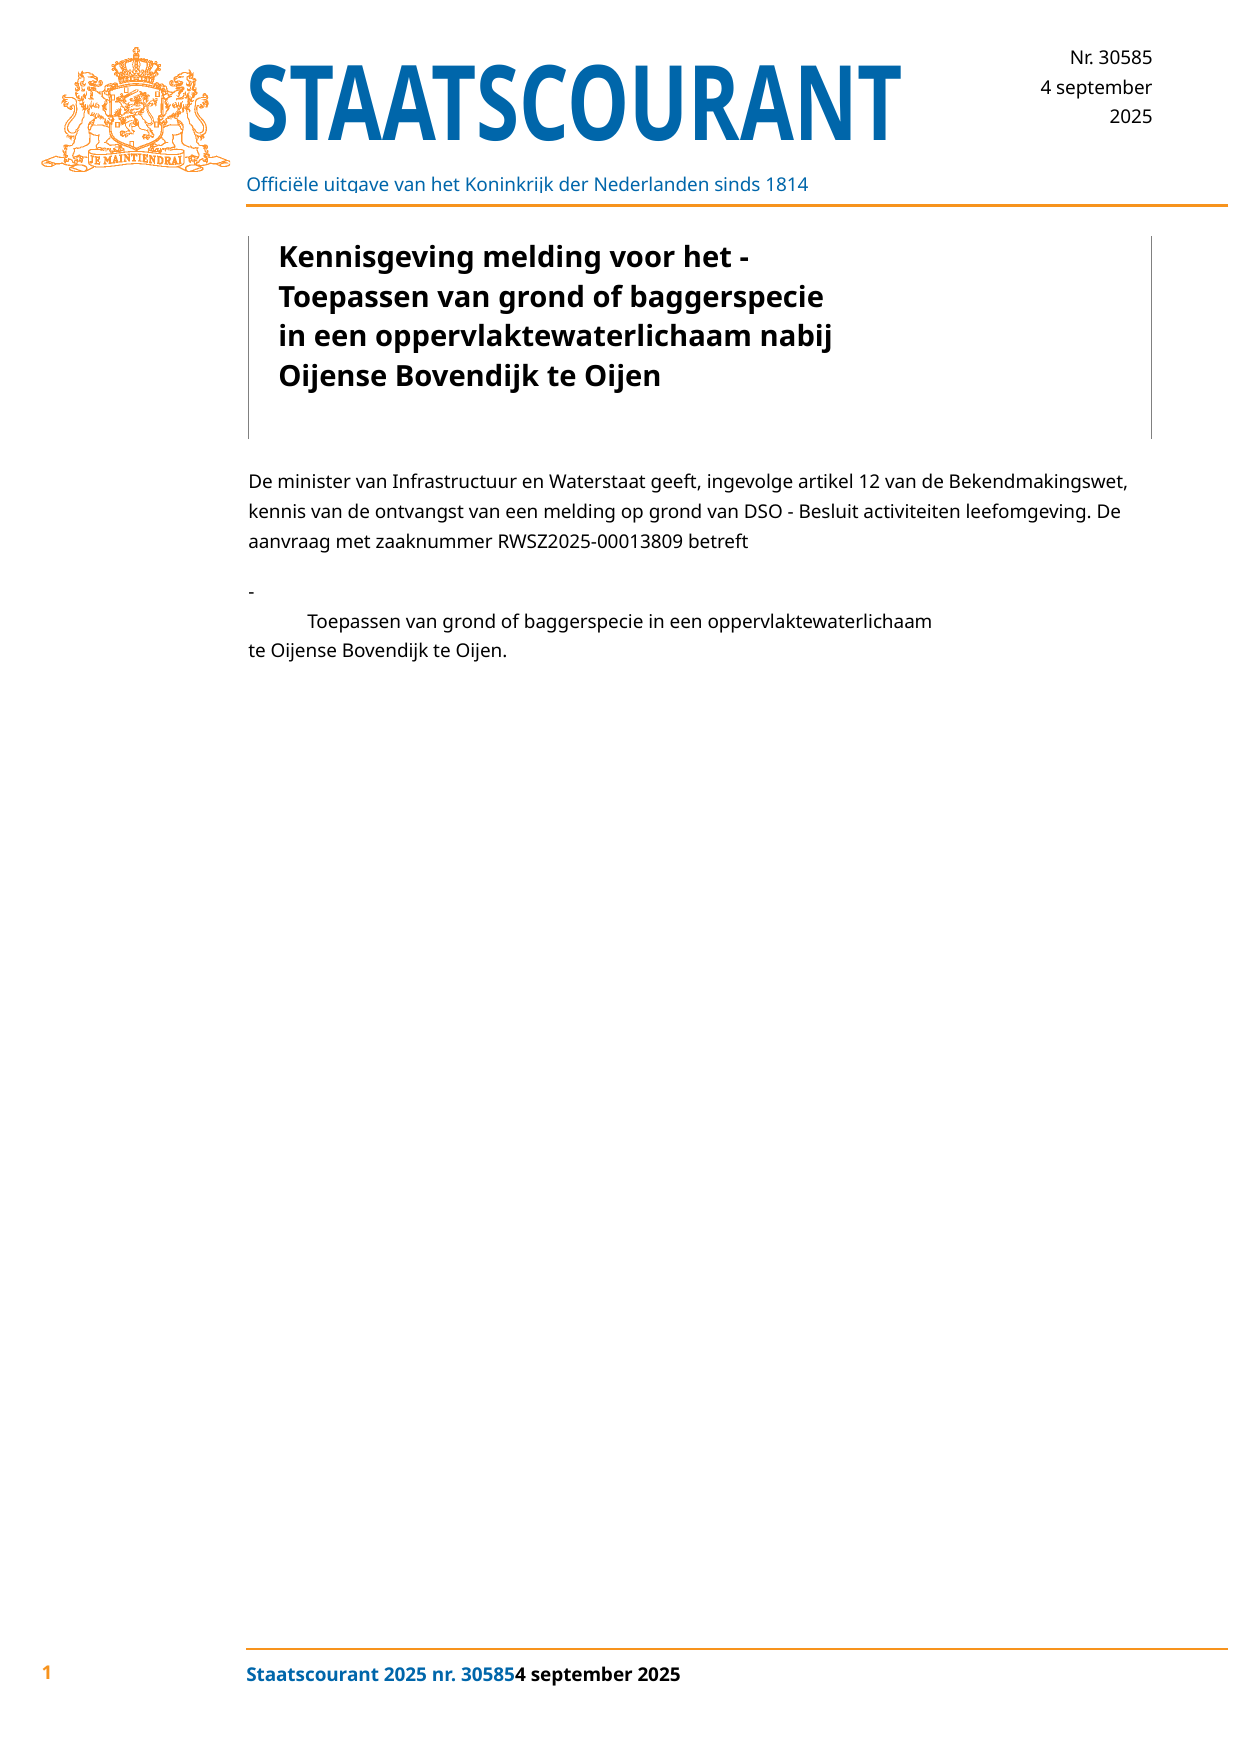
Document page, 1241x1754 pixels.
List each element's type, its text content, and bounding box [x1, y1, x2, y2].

table_header Kennisgeving melding voor het -Toepassen van grond of baggerspecie in een oppervlaktewaterlichaam nabij Oijense Bovendijk te Oijen [249, 236, 850, 439]
picture [912, 236, 1090, 414]
text De minister van Infrastructuur en Waterstaat geeft, ingevolge artikel 12 van de Bekendmakingswet, kennis van de ontvangst van een melding op grond van DSO - Besluit activiteiten leefomgeving. De aanvraag met zaaknummer RWSZ2025-00013809 betreft [248, 469, 1152, 553]
list Toepassen van grond of baggerspecie in een oppervlaktewaterlichaam [248, 608, 1152, 633]
picture [41, 47, 231, 172]
table_header [1090, 236, 1151, 413]
text te Oijense Bovendijk te Oijen. [248, 637, 1152, 663]
table_header [850, 414, 1151, 439]
table_header [850, 236, 912, 413]
